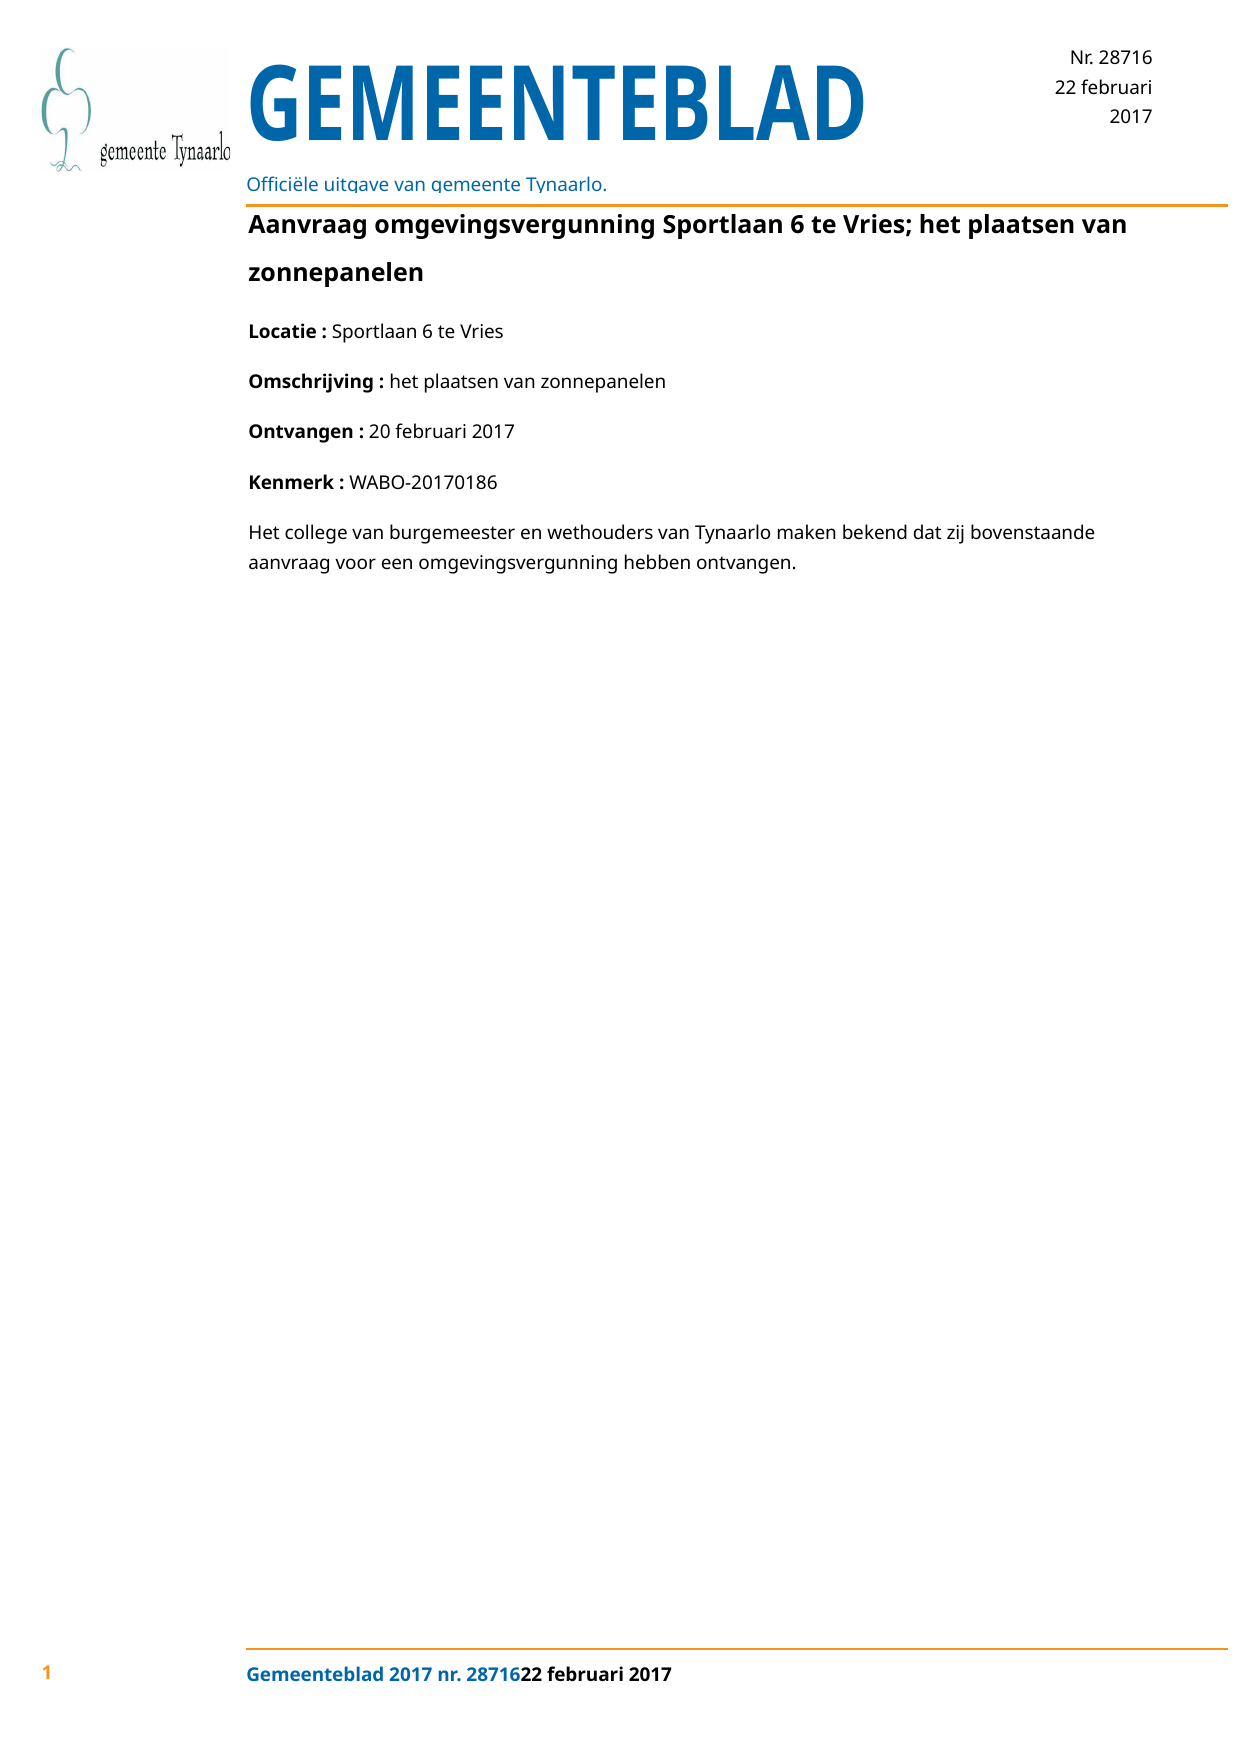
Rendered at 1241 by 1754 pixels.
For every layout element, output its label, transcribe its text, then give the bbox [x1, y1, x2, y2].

text Het college van burgemeester en wethouders van Tynaarlo maken bekend dat zij bovenstaande aanvraag voor een omgevingsvergunning hebben ontvangen. [248, 519, 1152, 575]
text Locatie : Sportlaan 6 te Vries [248, 318, 1152, 344]
text Aanvraag omgevingsvergunning Sportlaan 6 te Vries; het plaatsen van zonnepanelen [248, 207, 1152, 288]
text Kenmerk : WABO-20170186 [248, 469, 1152, 495]
text Ontvangen : 20 februari 2017 [248, 419, 1152, 444]
text Omschrijving : het plaatsen van zonnepanelen [248, 368, 1152, 394]
picture [41, 47, 231, 172]
